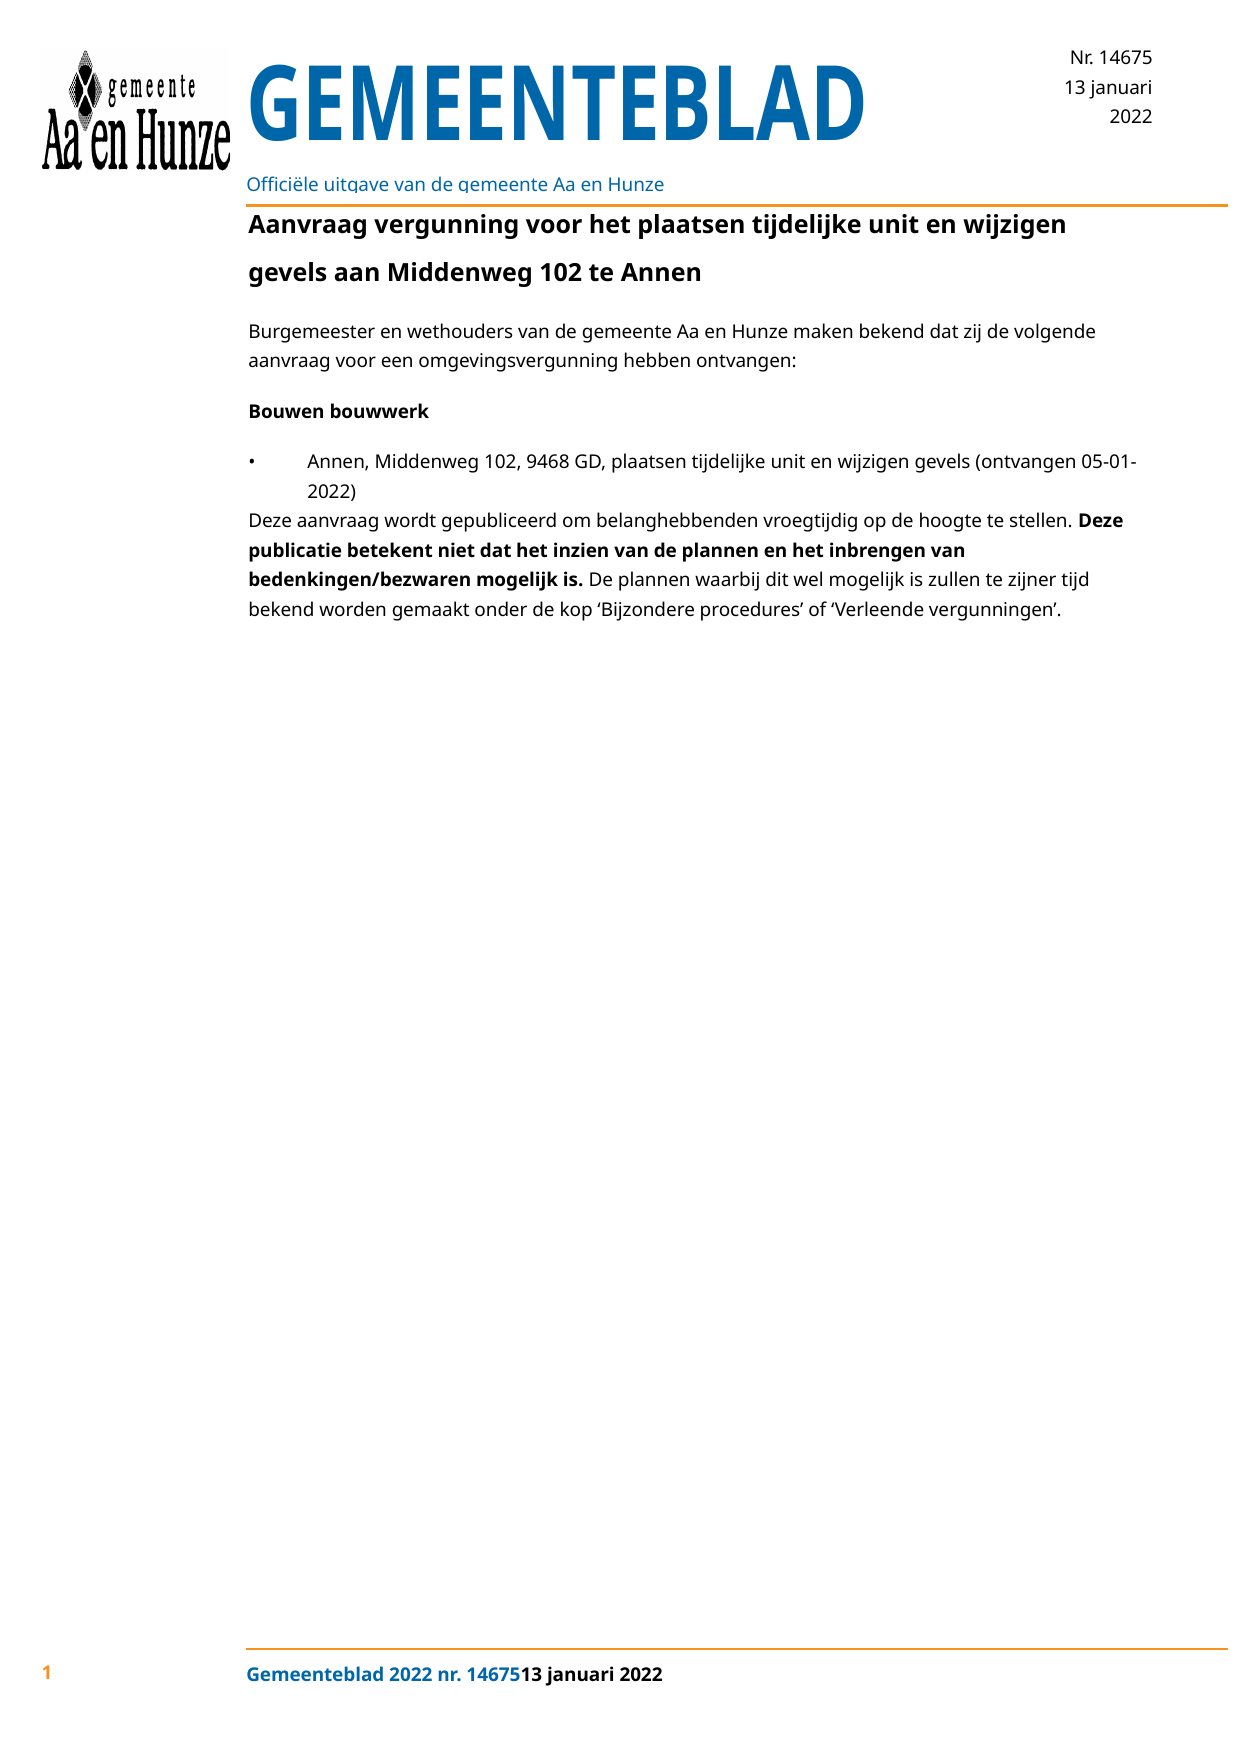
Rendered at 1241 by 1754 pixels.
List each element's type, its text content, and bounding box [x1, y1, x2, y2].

list Annen, Middenweg 102, 9468 GD, plaatsen tijdelijke unit en wijzigen gevels (ontvangen 05-01-2022) [248, 448, 1152, 504]
text Deze aanvraag wordt gepubliceerd om belanghebbenden vroegtijdig op de hoogte te stellen. Deze publicatie betekent niet dat het inzien van de plannen en het inbrengen van bedenkingen/bezwaren mogelijk is. De plannen waarbij dit wel mogelijk is zullen te zijner tijd bekend worden gemaakt onder de kop ‘Bijzondere procedures’ of ‘Verleende vergunningen’. [248, 507, 1152, 622]
text Burgemeester en wethouders van de gemeente Aa en Hunze maken bekend dat zij de volgende aanvraag voor een omgevingsvergunning hebben ontvangen: [248, 318, 1152, 373]
text Aanvraag vergunning voor het plaatsen tijdelijke unit en wijzigen gevels aan Middenweg 102 te Annen [248, 207, 1152, 288]
picture [41, 47, 231, 172]
text Bouwen bouwwerk [248, 398, 1152, 424]
